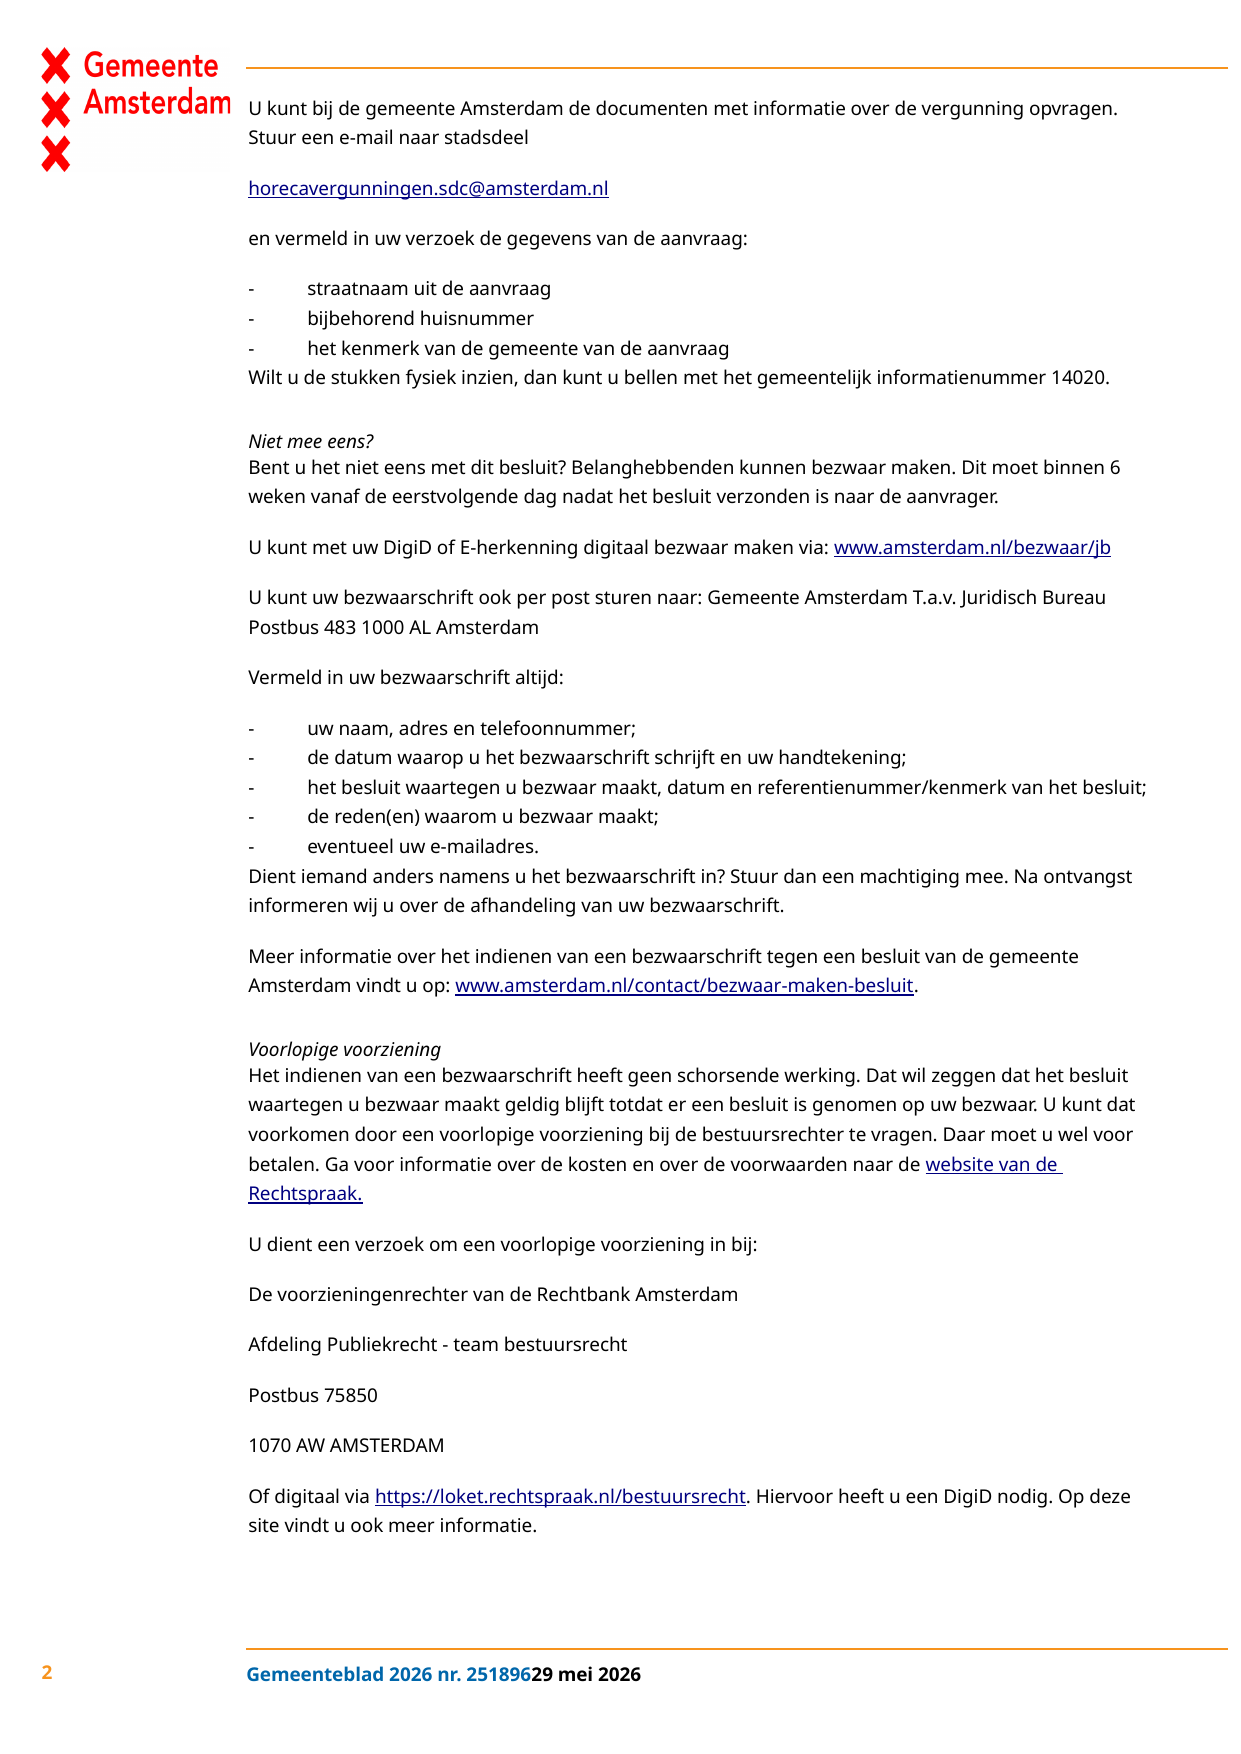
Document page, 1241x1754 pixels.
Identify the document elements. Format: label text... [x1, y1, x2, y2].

list bijbehorend huisnummer [248, 305, 1152, 331]
text Meer informatie over het indienen van een bezwaarschrift tegen een besluit van de gemeente Amsterdam vindt u op: www.amsterdam.nl/contact/bezwaar-maken-besluit. [248, 943, 1152, 998]
text Postbus 75850 [248, 1382, 1152, 1408]
text en vermeld in uw verzoek de gegevens van de aanvraag: [248, 225, 1152, 251]
text 1070 AW AMSTERDAM [248, 1432, 1152, 1458]
list de datum waarop u het bezwaarschrift schrijft en uw handtekening; [248, 744, 1152, 770]
text Dient iemand anders namens u het bezwaarschrift in? Stuur dan een machtiging mee. Na ontvangst informeren wij u over de afhandeling van uw bezwaarschrift. [248, 863, 1152, 918]
text Het indienen van een bezwaarschrift heeft geen schorsende werking. Dat wil zeggen dat het besluit waartegen u bezwaar maakt geldig blijft totdat er een besluit is genomen op uw bezwaar. U kunt dat voorkomen door een voorlopige voorziening bij de bestuursrechter te vragen. Daar moet u wel voor betalen. Ga voor informatie over de kosten en over de voorwaarden naar de website van de Rechtspraak. [248, 1062, 1152, 1206]
text Vermeld in uw bezwaarschrift altijd: [248, 664, 1152, 690]
text Niet mee eens? [248, 428, 1152, 454]
list het besluit waartegen u bezwaar maakt, datum en referentienummer/kenmerk van het besluit; [248, 774, 1152, 800]
text Afdeling Publiekrecht - team bestuursrecht [248, 1332, 1152, 1357]
text De voorzieningenrechter van de Rechtbank Amsterdam [248, 1281, 1152, 1307]
text U dient een verzoek om een voorlopige voorziening in bij: [248, 1231, 1152, 1257]
list straatnaam uit de aanvraag [248, 276, 1152, 301]
text Bent u het niet eens met dit besluit? Belanghebbenden kunnen bezwaar maken. Dit moet binnen 6 weken vanaf de eerstvolgende dag nadat het besluit verzonden is naar de aanvrager. [248, 454, 1152, 509]
list eventueel uw e-mailadres. [248, 833, 1152, 859]
text Wilt u de stukken fysiek inzien, dan kunt u bellen met het gemeentelijk informatienummer 14020. [248, 364, 1152, 390]
text Voorlopige voorziening [248, 1036, 1152, 1062]
text horecavergunningen.sdc@amsterdam.nl [248, 175, 1152, 201]
text U kunt bij de gemeente Amsterdam de documenten met informatie over de vergunning opvragen. Stuur een e-mail naar stadsdeel [248, 95, 1152, 150]
list de reden(en) waarom u bezwaar maakt; [248, 804, 1152, 829]
list uw naam, adres en telefoonnummer; [248, 715, 1152, 741]
picture [41, 47, 231, 172]
text U kunt uw bezwaarschrift ook per post sturen naar: Gemeente Amsterdam T.a.v. Juridisch Bureau Postbus 483 1000 AL Amsterdam [248, 584, 1152, 640]
text U kunt met uw DigiD of E-herkenning digitaal bezwaar maken via: www.amsterdam.nl/bezwaar/jb [248, 534, 1152, 560]
list het kenmerk van de gemeente van de aanvraag [248, 335, 1152, 361]
text Of digitaal via https://loket.rechtspraak.nl/bestuursrecht. Hiervoor heeft u een DigiD nodig. Op deze site vindt u ook meer informatie. [248, 1483, 1152, 1538]
